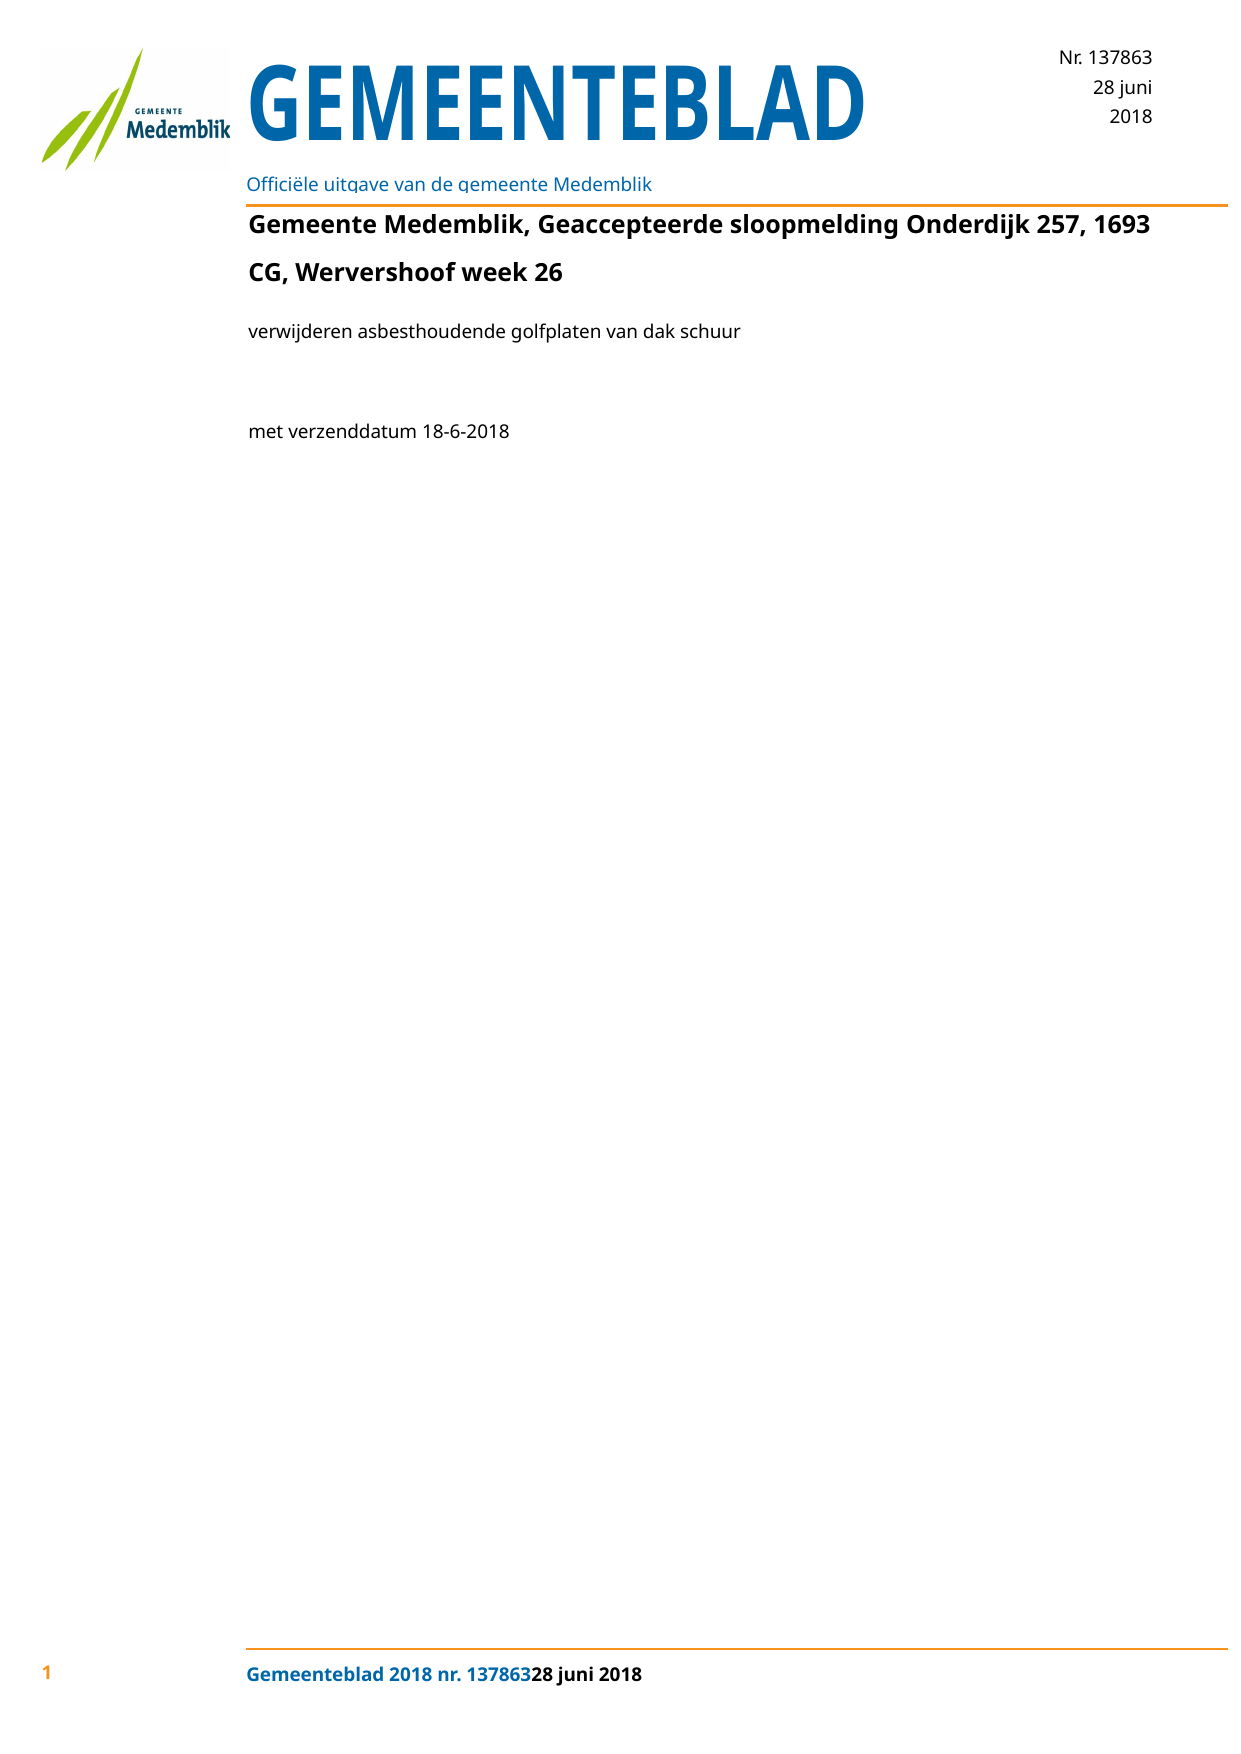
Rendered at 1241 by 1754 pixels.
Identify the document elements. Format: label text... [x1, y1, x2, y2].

text Gemeente Medemblik, Geaccepteerde sloopmelding Onderdijk 257, 1693 CG, Wervershoof week 26 [248, 207, 1152, 288]
picture [41, 47, 231, 172]
text met verzenddatum 18-6-2018 [248, 419, 1152, 444]
text verwijderen asbesthoudende golfplaten van dak schuur [248, 318, 1152, 344]
